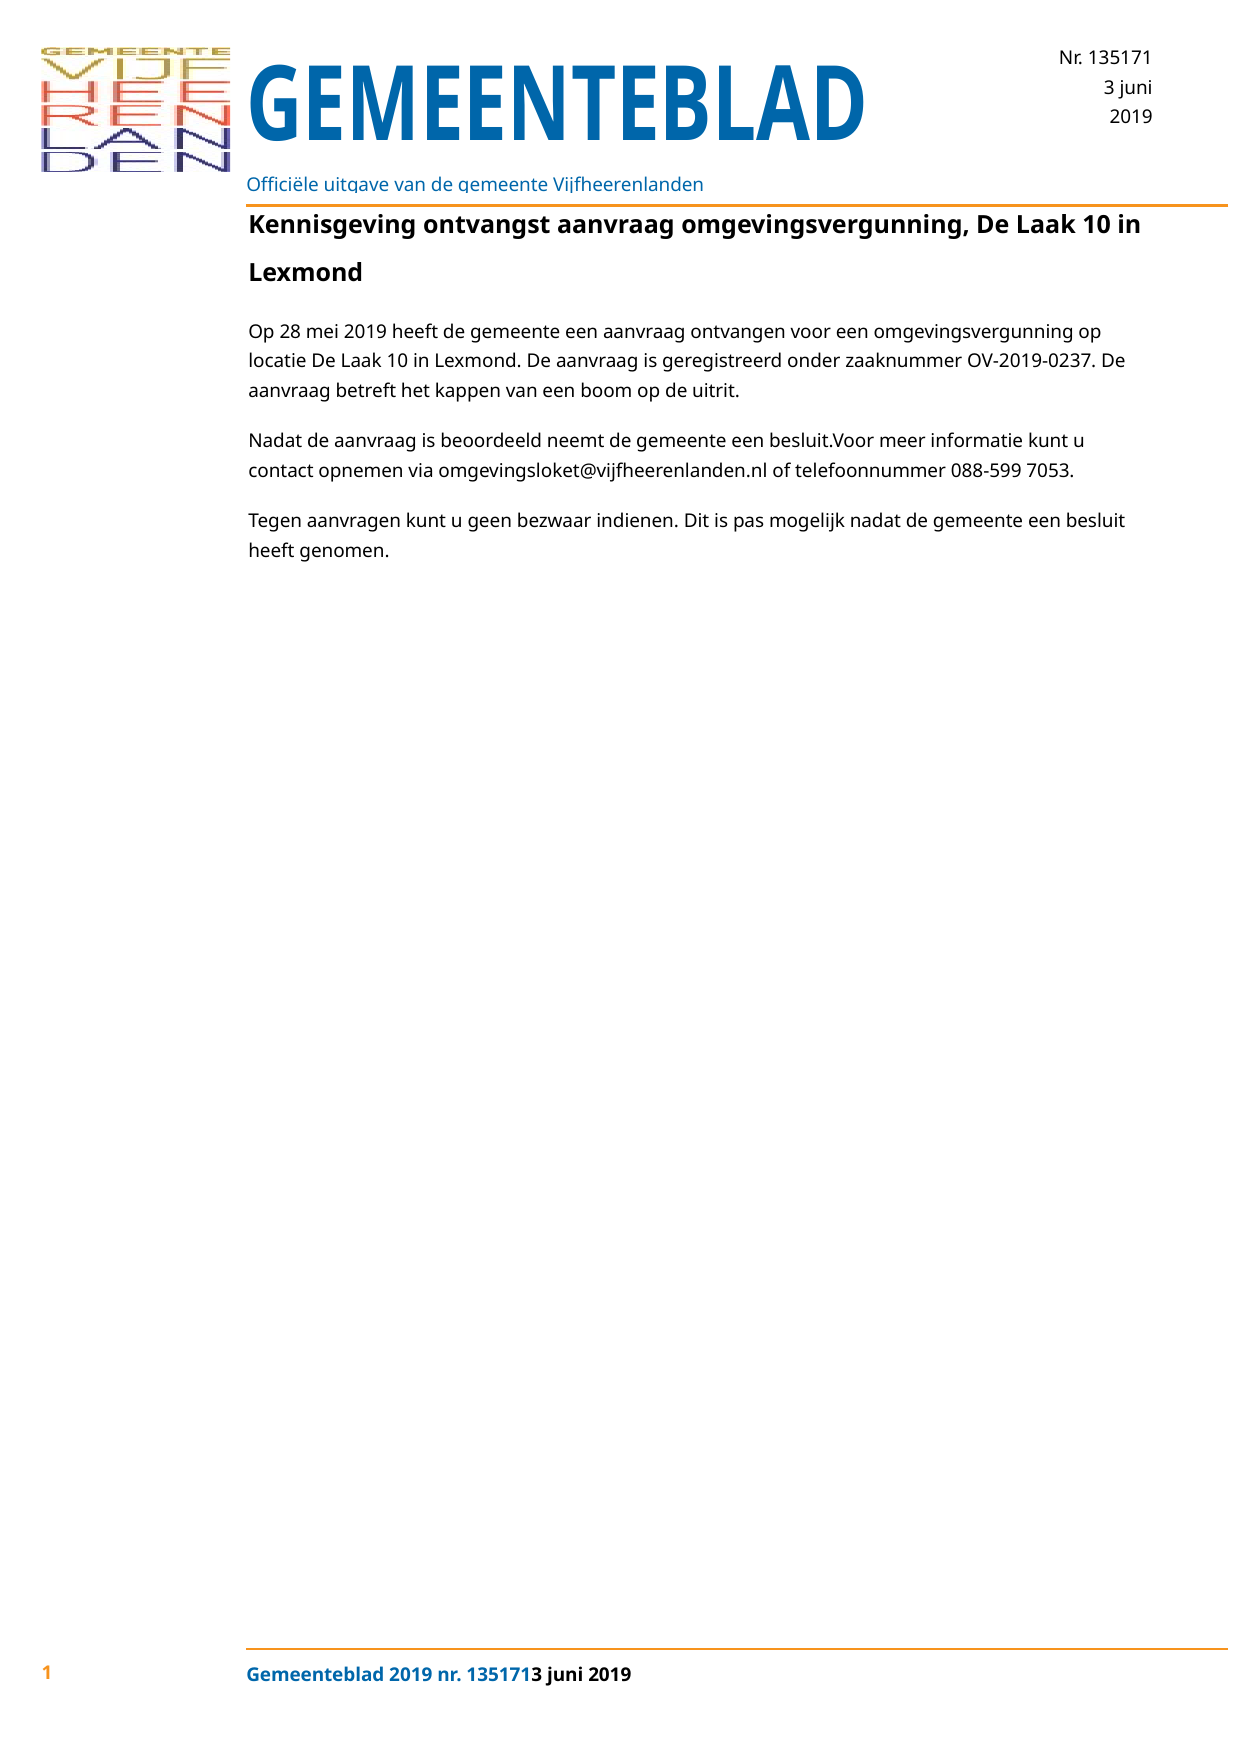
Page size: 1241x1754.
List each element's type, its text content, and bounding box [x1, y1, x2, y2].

text Op 28 mei 2019 heeft de gemeente een aanvraag ontvangen voor een omgevingsvergunning op locatie De Laak 10 in Lexmond. De aanvraag is geregistreerd onder zaaknummer OV-2019-0237. De aanvraag betreft het kappen van een boom op de uitrit. [248, 318, 1152, 403]
text Nadat de aanvraag is beoordeeld neemt de gemeente een besluit.Voor meer informatie kunt u contact opnemen via omgevingsloket@vijfheerenlanden.nl of telefoonnummer 088-599 7053. [248, 427, 1152, 483]
picture [41, 47, 231, 172]
text Tegen aanvragen kunt u geen bezwaar indienen. Dit is pas mogelijk nadat de gemeente een besluit heeft genomen. [248, 507, 1152, 563]
text Kennisgeving ontvangst aanvraag omgevingsvergunning, De Laak 10 in Lexmond [248, 207, 1152, 288]
